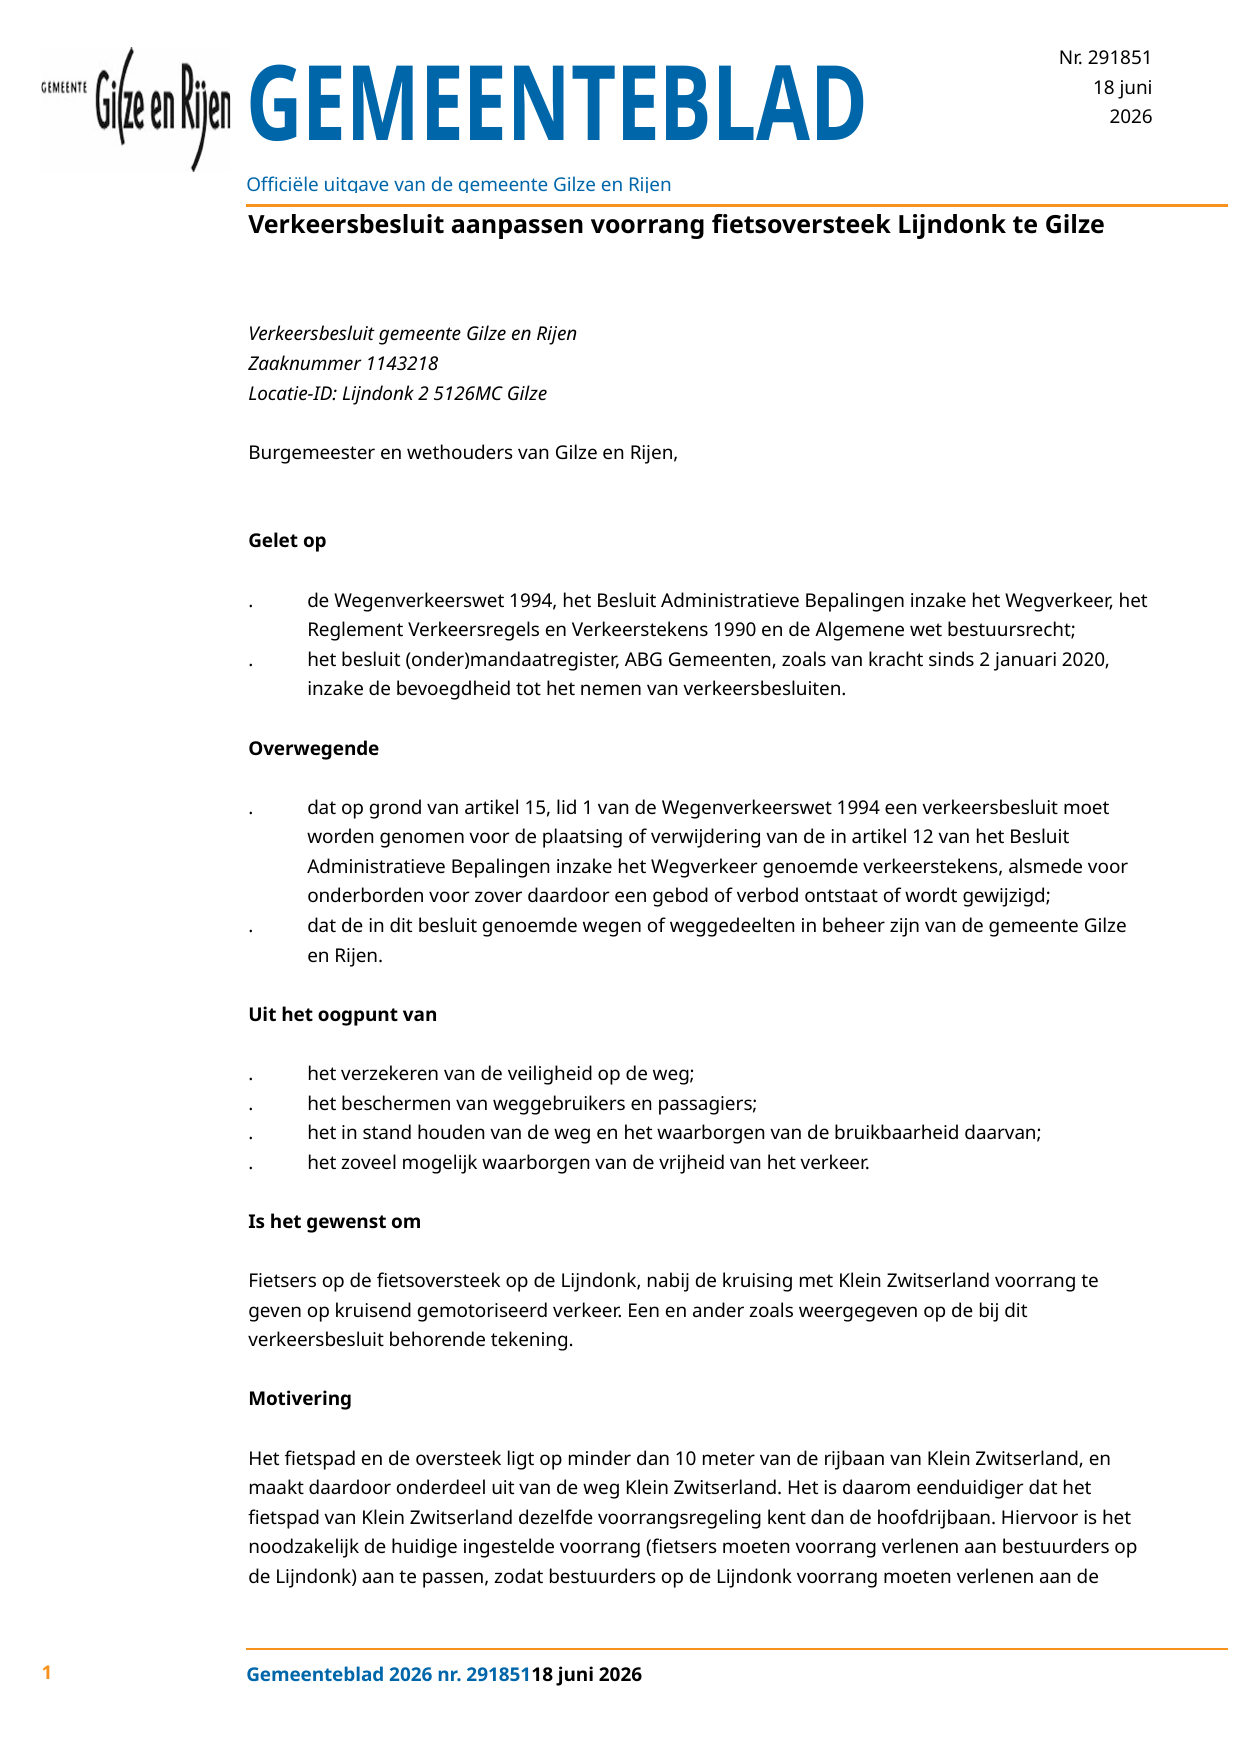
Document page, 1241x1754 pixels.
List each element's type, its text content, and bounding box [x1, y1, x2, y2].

text Burgemeester en wethouders van Gilze en Rijen, [248, 439, 1152, 465]
list het verzekeren van de veiligheid op de weg; [248, 1060, 1152, 1086]
picture [41, 47, 231, 172]
list de Wegenverkeerswet 1994, het Besluit Administratieve Bepalingen inzake het Wegverkeer, het Reglement Verkeersregels en Verkeerstekens 1990 en de Algemene wet bestuursrecht; [248, 587, 1152, 642]
text Zaaknummer 1143218 [248, 350, 1152, 376]
list dat de in dit besluit genoemde wegen of weggedeelten in beheer zijn van de gemeente Gilze en Rijen. [248, 912, 1152, 968]
text Motivering [248, 1386, 1152, 1411]
list het in stand houden van de weg en het waarborgen van de bruikbaarheid daarvan; [248, 1119, 1152, 1145]
text Fietsers op de fietsoversteek op de Lijndonk, nabij de kruising met Klein Zwitserland voorrang te geven op kruisend gemotoriseerd verkeer. Een en ander zoals weergegeven op de bij dit verkeersbesluit behorende tekening. [248, 1267, 1152, 1352]
text Uit het oogpunt van [248, 1001, 1152, 1027]
list het zoveel mogelijk waarborgen van de vrijheid van het verkeer. [248, 1149, 1152, 1175]
text Verkeersbesluit aanpassen voorrang fietsoversteek Lijndonk te Gilze [248, 207, 1152, 241]
list het beschermen van weggebruikers en passagiers; [248, 1090, 1152, 1116]
text Is het gewenst om [248, 1208, 1152, 1234]
list het besluit (onder)mandaatregister, ABG Gemeenten, zoals van kracht sinds 2 januari 2020, inzake de bevoegdheid tot het nemen van verkeersbesluiten. [248, 646, 1152, 701]
list dat op grond van artikel 15, lid 1 van de Wegenverkeerswet 1994 een verkeersbesluit moet worden genomen voor de plaatsing of verwijdering van de in artikel 12 van het Besluit Administratieve Bepalingen inzake het Wegverkeer genoemde verkeerstekens, alsmede voor onderborden voor zover daardoor een gebod of verbod ontstaat of wordt gewijzigd; [248, 794, 1152, 908]
text Gelet op [248, 528, 1152, 553]
text Het fietspad en de oversteek ligt op minder dan 10 meter van de rijbaan van Klein Zwitserland, en maakt daardoor onderdeel uit van de weg Klein Zwitserland. Het is daarom eenduidiger dat het fietspad van Klein Zwitserland dezelfde voorrangsregeling kent dan de hoofdrijbaan. Hiervoor is het noodzakelijk de huidige ingestelde voorrang (fietsers moeten voorrang verlenen aan bestuurders op de Lijndonk) aan te passen, zodat bestuurders op de Lijndonk voorrang moeten verlenen aan de [248, 1445, 1152, 1589]
text Overwegende [248, 735, 1152, 761]
text Locatie-ID: Lijndonk 2 5126MC Gilze [248, 380, 1152, 406]
text Verkeersbesluit gemeente Gilze en Rijen [248, 321, 1152, 346]
